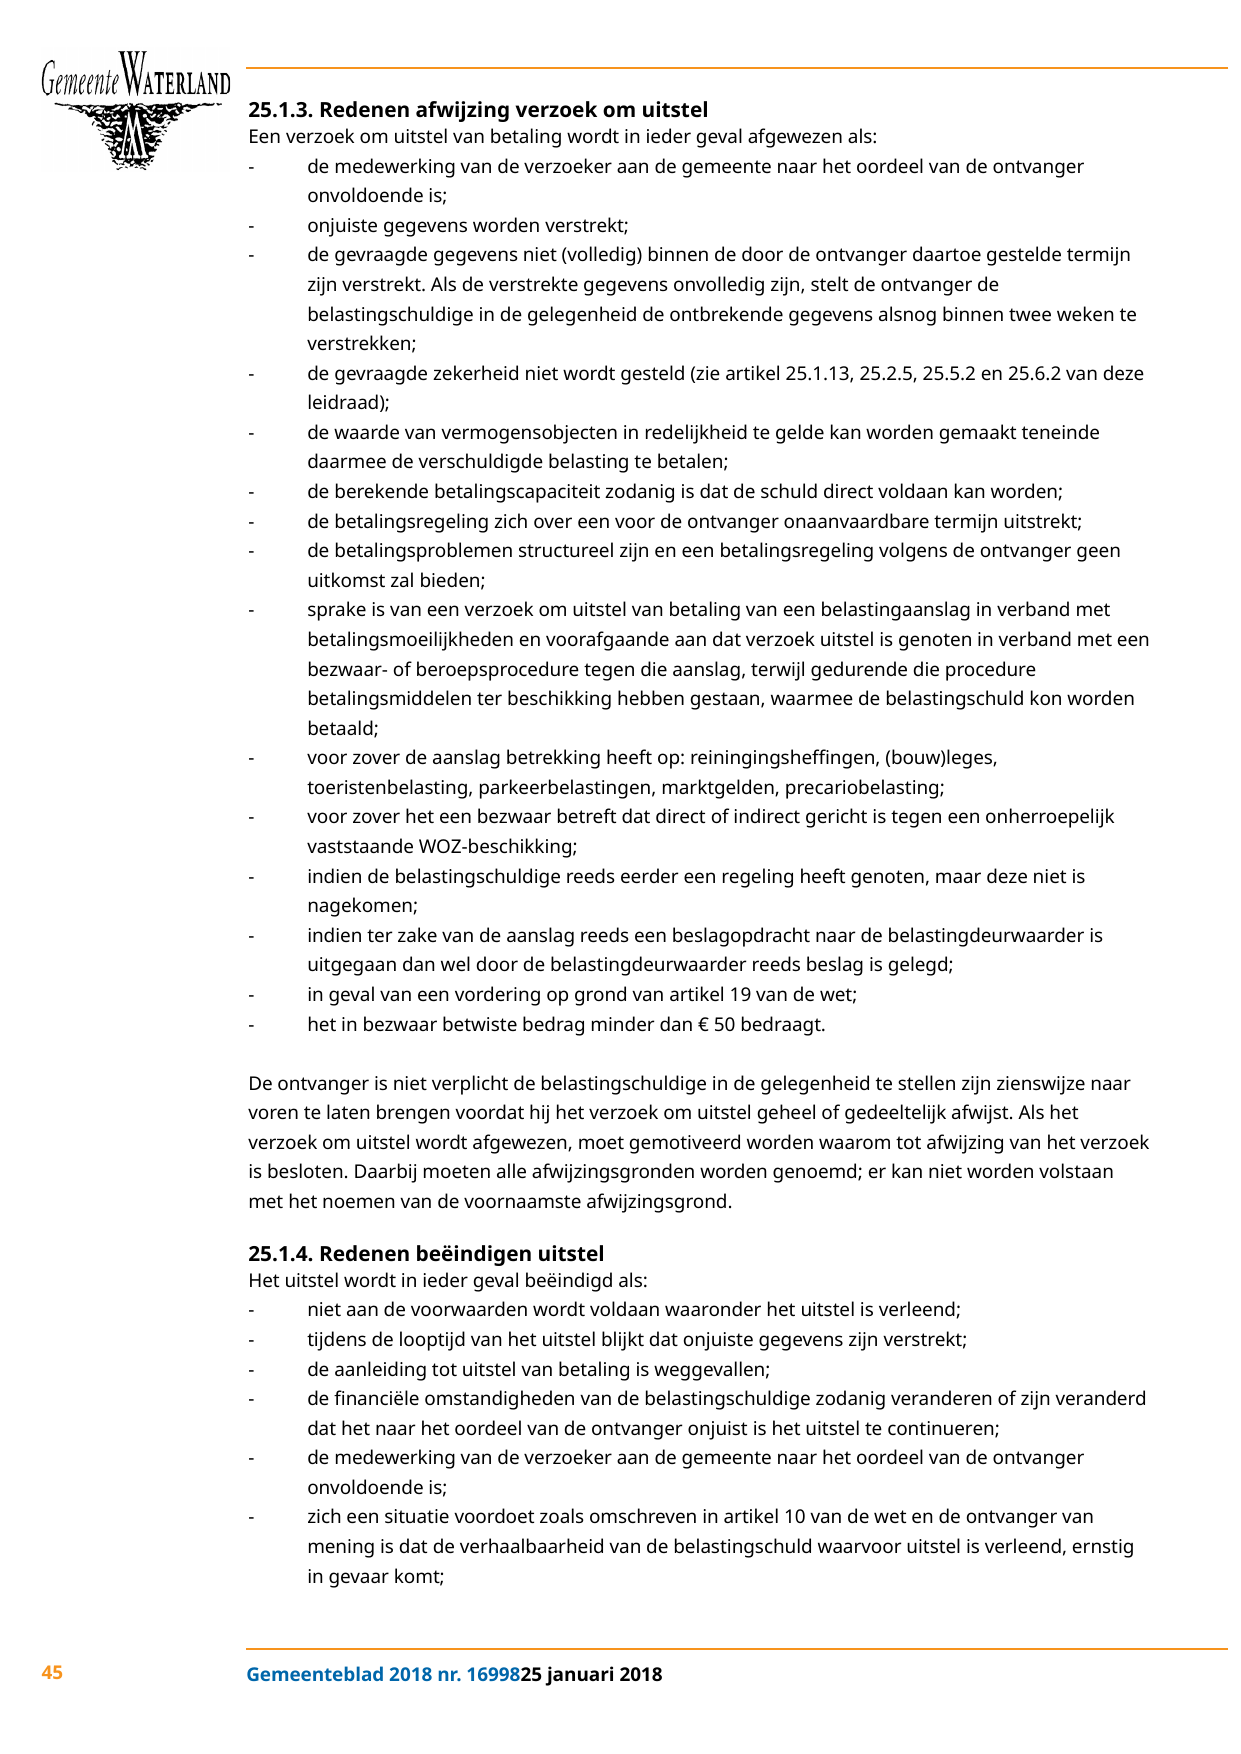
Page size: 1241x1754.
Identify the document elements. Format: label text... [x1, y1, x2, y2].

list de aanleiding tot uitstel van betaling is weggevallen; [248, 1356, 1152, 1382]
list de berekende betalingscapaciteit zodanig is dat de schuld direct voldaan kan worden; [248, 478, 1152, 504]
list sprake is van een verzoek om uitstel van betaling van een belastingaanslag in verband met betalingsmoeilijkheden en voorafgaande aan dat verzoek uitstel is genoten in verband met een bezwaar- of beroepsprocedure tegen die aanslag, terwijl gedurende die procedure betalingsmiddelen ter beschikking hebben gestaan, waarmee de belastingschuld kon worden betaald; [248, 597, 1152, 741]
list indien de belastingschuldige reeds eerder een regeling heeft genoten, maar deze niet is nagekomen; [248, 863, 1152, 918]
list voor zover de aanslag betrekking heeft op: reiningingsheffingen, (bouw)leges, toeristenbelasting, parkeerbelastingen, marktgelden, precariobelasting; [248, 744, 1152, 800]
text De ontvanger is niet verplicht de belastingschuldige in de gelegenheid te stellen zijn zienswijze naar voren te laten brengen voordat hij het verzoek om uitstel geheel of gedeeltelijk afwijst. Als het verzoek om uitstel wordt afgewezen, moet gemotiveerd worden waarom tot afwijzing van het verzoek is besloten. Daarbij moeten alle afwijzingsgronden worden genoemd; er kan niet worden volstaan met het noemen van de voornaamste afwijzingsgrond. [248, 1070, 1152, 1214]
list niet aan de voorwaarden wordt voldaan waaronder het uitstel is verleend; [248, 1297, 1152, 1322]
list de waarde van vermogensobjecten in redelijkheid te gelde kan worden gemaakt teneinde daarmee de verschuldigde belasting te betalen; [248, 419, 1152, 474]
list tijdens de looptijd van het uitstel blijkt dat onjuiste gegevens zijn verstrekt; [248, 1326, 1152, 1352]
list de medewerking van de verzoeker aan de gemeente naar het oordeel van de ontvanger onvoldoende is; [248, 1444, 1152, 1500]
list de gevraagde zekerheid niet wordt gesteld (zie artikel 25.1.13, 25.2.5, 25.5.2 en 25.6.2 van deze leidraad); [248, 360, 1152, 415]
list het in bezwaar betwiste bedrag minder dan € 50 bedraagt. [248, 1011, 1152, 1036]
text Een verzoek om uitstel van betaling wordt in ieder geval afgewezen als: [248, 123, 1152, 149]
list de betalingsproblemen structureel zijn en een betalingsregeling volgens de ontvanger geen uitkomst zal bieden; [248, 537, 1152, 593]
picture [41, 47, 231, 172]
list de betalingsregeling zich over een voor de ontvanger onaanvaardbare termijn uitstrekt; [248, 508, 1152, 533]
list de medewerking van de verzoeker aan de gemeente naar het oordeel van de ontvanger onvoldoende is; [248, 153, 1152, 208]
list indien ter zake van de aanslag reeds een beslagopdracht naar de belastingdeurwaarder is uitgegaan dan wel door de belastingdeurwaarder reeds beslag is gelegd; [248, 922, 1152, 977]
list zich een situatie voordoet zoals omschreven in artikel 10 van de wet en de ontvanger van mening is dat de verhaalbaarheid van de belastingschuld waarvoor uitstel is verleend, ernstig in gevaar komt; [248, 1504, 1152, 1589]
text 25.1.3. Redenen afwijzing verzoek om uitstel [248, 95, 1152, 123]
list voor zover het een bezwaar betreft dat direct of indirect gericht is tegen een onherroepelijk vaststaande WOZ-beschikking; [248, 804, 1152, 859]
text 25.1.4. Redenen beëindigen uitstel [248, 1239, 1152, 1267]
list onjuiste gegevens worden verstrekt; [248, 212, 1152, 238]
list de financiële omstandigheden van de belastingschuldige zodanig veranderen of zijn veranderd dat het naar het oordeel van de ontvanger onjuist is het uitstel te continueren; [248, 1385, 1152, 1441]
text Het uitstel wordt in ieder geval beëindigd als: [248, 1267, 1152, 1293]
list in geval van een vordering op grond van artikel 19 van de wet; [248, 981, 1152, 1007]
list de gevraagde gegevens niet (volledig) binnen de door de ontvanger daartoe gestelde termijn zijn verstrekt. Als de verstrekte gegevens onvolledig zijn, stelt de ontvanger de belastingschuldige in de gelegenheid de ontbrekende gegevens alsnog binnen twee weken te verstrekken; [248, 242, 1152, 356]
